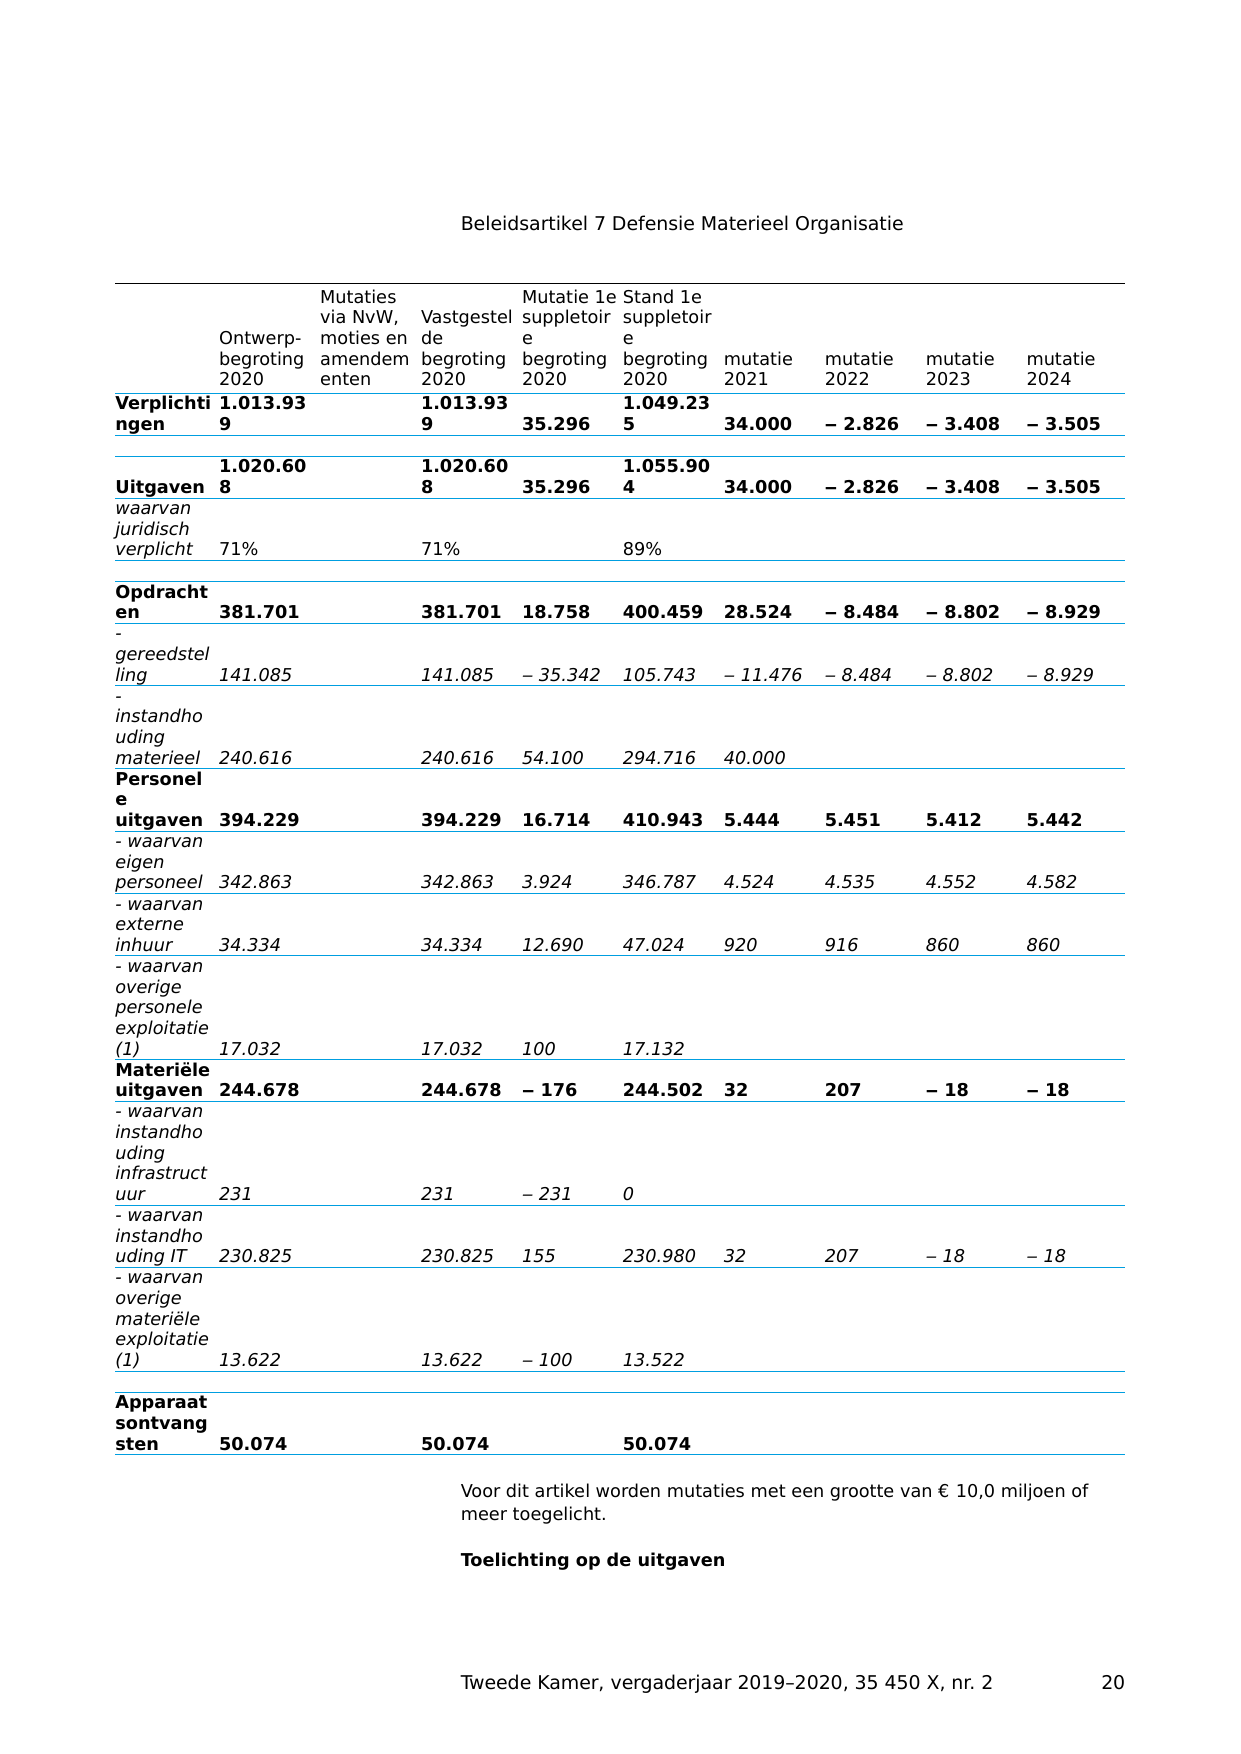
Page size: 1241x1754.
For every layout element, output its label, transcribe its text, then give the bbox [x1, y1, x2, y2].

table_cell - instandhouding materieel [115, 686, 216, 768]
table_cell [317, 894, 418, 955]
table_cell [317, 1393, 418, 1454]
table_cell ‒ 35.342 [519, 624, 620, 685]
table_cell 346.787 [620, 832, 721, 893]
table_cell 342.863 [418, 832, 519, 893]
table_cell 5.412 [923, 769, 1023, 831]
table_cell - waarvan overige materiële exploitatie (1) [115, 1268, 216, 1371]
table_cell 100 [519, 956, 620, 1059]
table_cell [923, 1102, 1023, 1204]
table_cell ‒ 11.476 [721, 624, 822, 685]
table_cell 13.622 [216, 1268, 317, 1371]
table_cell [721, 1268, 822, 1371]
table_cell 35.296 [519, 394, 620, 434]
table_cell [1024, 956, 1125, 1059]
table_cell 89% [620, 499, 721, 560]
title Beleidsartikel 7 Defensie Materieel Organisatie [461, 213, 1125, 235]
table_cell 231 [418, 1102, 519, 1204]
table_cell [519, 499, 620, 560]
table_cell 244.678 [216, 1060, 317, 1101]
table_cell [317, 624, 418, 685]
table_cell [822, 436, 923, 456]
table_cell 1.013.939 [216, 394, 317, 434]
table_cell 916 [822, 894, 923, 955]
table_cell mutatie 2021 [721, 284, 822, 393]
table_cell 230.980 [620, 1206, 721, 1267]
table_cell [216, 1372, 317, 1392]
table_cell [721, 1393, 822, 1454]
table_cell 381.701 [216, 582, 317, 623]
table_cell 4.552 [923, 832, 1023, 893]
table_cell 860 [1024, 894, 1125, 955]
table_cell Personele uitgaven [115, 769, 216, 831]
table_cell Materiële uitgaven [115, 1060, 216, 1101]
table_cell 50.074 [216, 1393, 317, 1454]
table_cell 3.924 [519, 832, 620, 893]
table_cell [923, 499, 1023, 560]
table_cell 50.074 [418, 1393, 519, 1454]
table_cell 17.132 [620, 956, 721, 1059]
table_cell ‒ 3.505 [1024, 457, 1125, 497]
table_cell [1024, 1393, 1125, 1454]
table_cell 0 [620, 1102, 721, 1204]
table_cell 155 [519, 1206, 620, 1267]
table_cell 230.825 [418, 1206, 519, 1267]
table_cell 28.524 [721, 582, 822, 623]
table_cell [317, 832, 418, 893]
table_cell [418, 1372, 519, 1392]
table_cell ‒ 3.408 [923, 394, 1023, 434]
table_cell 34.000 [721, 457, 822, 497]
table_cell [317, 769, 418, 831]
table_cell [317, 1206, 418, 1267]
table_cell 32 [721, 1206, 822, 1267]
table_cell [519, 561, 620, 581]
table_cell - waarvan overige personele exploitatie (1) [115, 956, 216, 1059]
table_cell [620, 561, 721, 581]
table_cell 244.502 [620, 1060, 721, 1101]
table_cell [115, 561, 216, 581]
table_cell [317, 394, 418, 434]
table_cell [923, 561, 1023, 581]
table_cell [317, 561, 418, 581]
table_cell 400.459 [620, 582, 721, 623]
table_cell ‒ 8.929 [1024, 582, 1125, 623]
table_cell [216, 436, 317, 456]
table_cell Stand 1e suppletoire begroting 2020 [620, 284, 721, 393]
table_cell 244.678 [418, 1060, 519, 1101]
table_cell 240.616 [418, 686, 519, 768]
table_cell 34.334 [216, 894, 317, 955]
table_cell ‒ 3.408 [923, 457, 1023, 497]
table_cell [216, 561, 317, 581]
table_cell [418, 561, 519, 581]
table_cell 13.522 [620, 1268, 721, 1371]
table_cell [115, 436, 216, 456]
table_cell [115, 284, 216, 393]
table_cell 1.013.939 [418, 394, 519, 434]
table_cell [317, 436, 418, 456]
table_cell 4.582 [1024, 832, 1125, 893]
table_cell mutatie 2024 [1024, 284, 1125, 393]
table_cell 342.863 [216, 832, 317, 893]
table_cell 12.690 [519, 894, 620, 955]
table_cell 16.714 [519, 769, 620, 831]
table_cell 231 [216, 1102, 317, 1204]
table_cell ‒ 18 [923, 1060, 1023, 1101]
table_cell 394.229 [418, 769, 519, 831]
table_cell 40.000 [721, 686, 822, 768]
table_cell [1024, 499, 1125, 560]
table_cell [317, 1102, 418, 1204]
table_cell 1.020.608 [418, 457, 519, 497]
table_cell 17.032 [418, 956, 519, 1059]
table_cell [923, 1372, 1023, 1392]
table_cell 207 [822, 1060, 923, 1101]
table_cell [822, 1268, 923, 1371]
text Toelichting op de uitgaven [461, 1548, 1125, 1571]
table_cell ‒ 100 [519, 1268, 620, 1371]
table_cell [721, 561, 822, 581]
table_cell ‒ 8.802 [923, 624, 1023, 685]
table_cell [822, 561, 923, 581]
table_cell Mutaties via NvW, moties en amendementen [317, 284, 418, 393]
table_cell 240.616 [216, 686, 317, 768]
table_cell ‒ 18 [1024, 1206, 1125, 1267]
table_cell [1024, 1102, 1125, 1204]
table_cell 47.024 [620, 894, 721, 955]
table_cell 32 [721, 1060, 822, 1101]
table_cell [620, 1372, 721, 1392]
table_cell [923, 1393, 1023, 1454]
table_cell ‒ 8.802 [923, 582, 1023, 623]
table_cell [1024, 1372, 1125, 1392]
table_cell 1.020.608 [216, 457, 317, 497]
table_cell 18.758 [519, 582, 620, 623]
table_cell 54.100 [519, 686, 620, 768]
table_cell [923, 956, 1023, 1059]
table_cell 294.716 [620, 686, 721, 768]
table_cell [317, 1268, 418, 1371]
table_cell [721, 1372, 822, 1392]
table_cell [620, 436, 721, 456]
table_cell 4.524 [721, 832, 822, 893]
table_cell 17.032 [216, 956, 317, 1059]
table_cell [721, 956, 822, 1059]
table_cell [822, 686, 923, 768]
table_cell [115, 1372, 216, 1392]
table_cell - waarvan externe inhuur [115, 894, 216, 955]
table_cell - gereedstelling [115, 624, 216, 685]
table_cell 35.296 [519, 457, 620, 497]
table_cell 34.000 [721, 394, 822, 434]
table_cell Ontwerp-begroting 2020 [216, 284, 317, 393]
table_cell [1024, 561, 1125, 581]
table_cell ‒ 8.484 [822, 624, 923, 685]
table_cell ‒ 8.929 [1024, 624, 1125, 685]
table_cell 71% [216, 499, 317, 560]
table_cell - waarvan eigen personeel [115, 832, 216, 893]
table_cell [317, 686, 418, 768]
table_cell [822, 1393, 923, 1454]
table_cell 1.055.904 [620, 457, 721, 497]
table_cell ‒ 231 [519, 1102, 620, 1204]
table_cell 394.229 [216, 769, 317, 831]
table_cell [721, 1102, 822, 1204]
table_cell 50.074 [620, 1393, 721, 1454]
table_cell ‒ 2.826 [822, 457, 923, 497]
table_cell 4.535 [822, 832, 923, 893]
table_cell Opdrachten [115, 582, 216, 623]
table_cell [418, 436, 519, 456]
table_cell [822, 1372, 923, 1392]
table_cell [721, 436, 822, 456]
table_cell [1024, 686, 1125, 768]
table_cell Mutatie 1e suppletoire begroting 2020 [519, 284, 620, 393]
table_cell [923, 686, 1023, 768]
table_cell 410.943 [620, 769, 721, 831]
table_cell 34.334 [418, 894, 519, 955]
table_cell [923, 436, 1023, 456]
table_cell mutatie 2022 [822, 284, 923, 393]
table_cell [317, 582, 418, 623]
text Voor dit artikel worden mutaties met een grootte van € 10,0 miljoen of meer toegelicht. [461, 1479, 1125, 1525]
table_cell [317, 956, 418, 1059]
table_cell [317, 499, 418, 560]
table_cell Vastgestelde begroting 2020 [418, 284, 519, 393]
table_cell 207 [822, 1206, 923, 1267]
table_cell [519, 1372, 620, 1392]
table_cell Uitgaven [115, 457, 216, 497]
table_cell [317, 1372, 418, 1392]
table_cell - waarvan instandhouding IT [115, 1206, 216, 1267]
table_cell 860 [923, 894, 1023, 955]
table_cell mutatie 2023 [923, 284, 1023, 393]
table_cell [822, 499, 923, 560]
table_cell Apparaatsontvangsten [115, 1393, 216, 1454]
table_cell 5.444 [721, 769, 822, 831]
table_cell 230.825 [216, 1206, 317, 1267]
table_cell [822, 1102, 923, 1204]
table_cell [1024, 1268, 1125, 1371]
table_cell 1.049.235 [620, 394, 721, 434]
table_cell [1024, 436, 1125, 456]
table_cell 141.085 [418, 624, 519, 685]
table_header Artikel 7 Defensie Materieel Organisatie (bedragen x € 1.000) [115, 258, 1125, 283]
table_cell [519, 1393, 620, 1454]
table_cell [822, 956, 923, 1059]
table_cell [519, 436, 620, 456]
table_cell 920 [721, 894, 822, 955]
table_cell 71% [418, 499, 519, 560]
table_cell 105.743 [620, 624, 721, 685]
table_cell waarvan juridisch verplicht [115, 499, 216, 560]
table_cell ‒ 3.505 [1024, 394, 1125, 434]
table_cell 381.701 [418, 582, 519, 623]
table_cell - waarvan instandhouding infrastructuur [115, 1102, 216, 1204]
table_cell [317, 457, 418, 497]
table_cell ‒ 176 [519, 1060, 620, 1101]
table_cell ‒ 18 [1024, 1060, 1125, 1101]
table_cell Verplichtingen [115, 394, 216, 434]
table_cell [721, 499, 822, 560]
table_cell ‒ 2.826 [822, 394, 923, 434]
table_cell 5.451 [822, 769, 923, 831]
table_cell 5.442 [1024, 769, 1125, 831]
table_cell [317, 1060, 418, 1101]
table_cell 13.622 [418, 1268, 519, 1371]
table_cell ‒ 8.484 [822, 582, 923, 623]
table_cell 141.085 [216, 624, 317, 685]
table_cell ‒ 18 [923, 1206, 1023, 1267]
table_cell [923, 1268, 1023, 1371]
